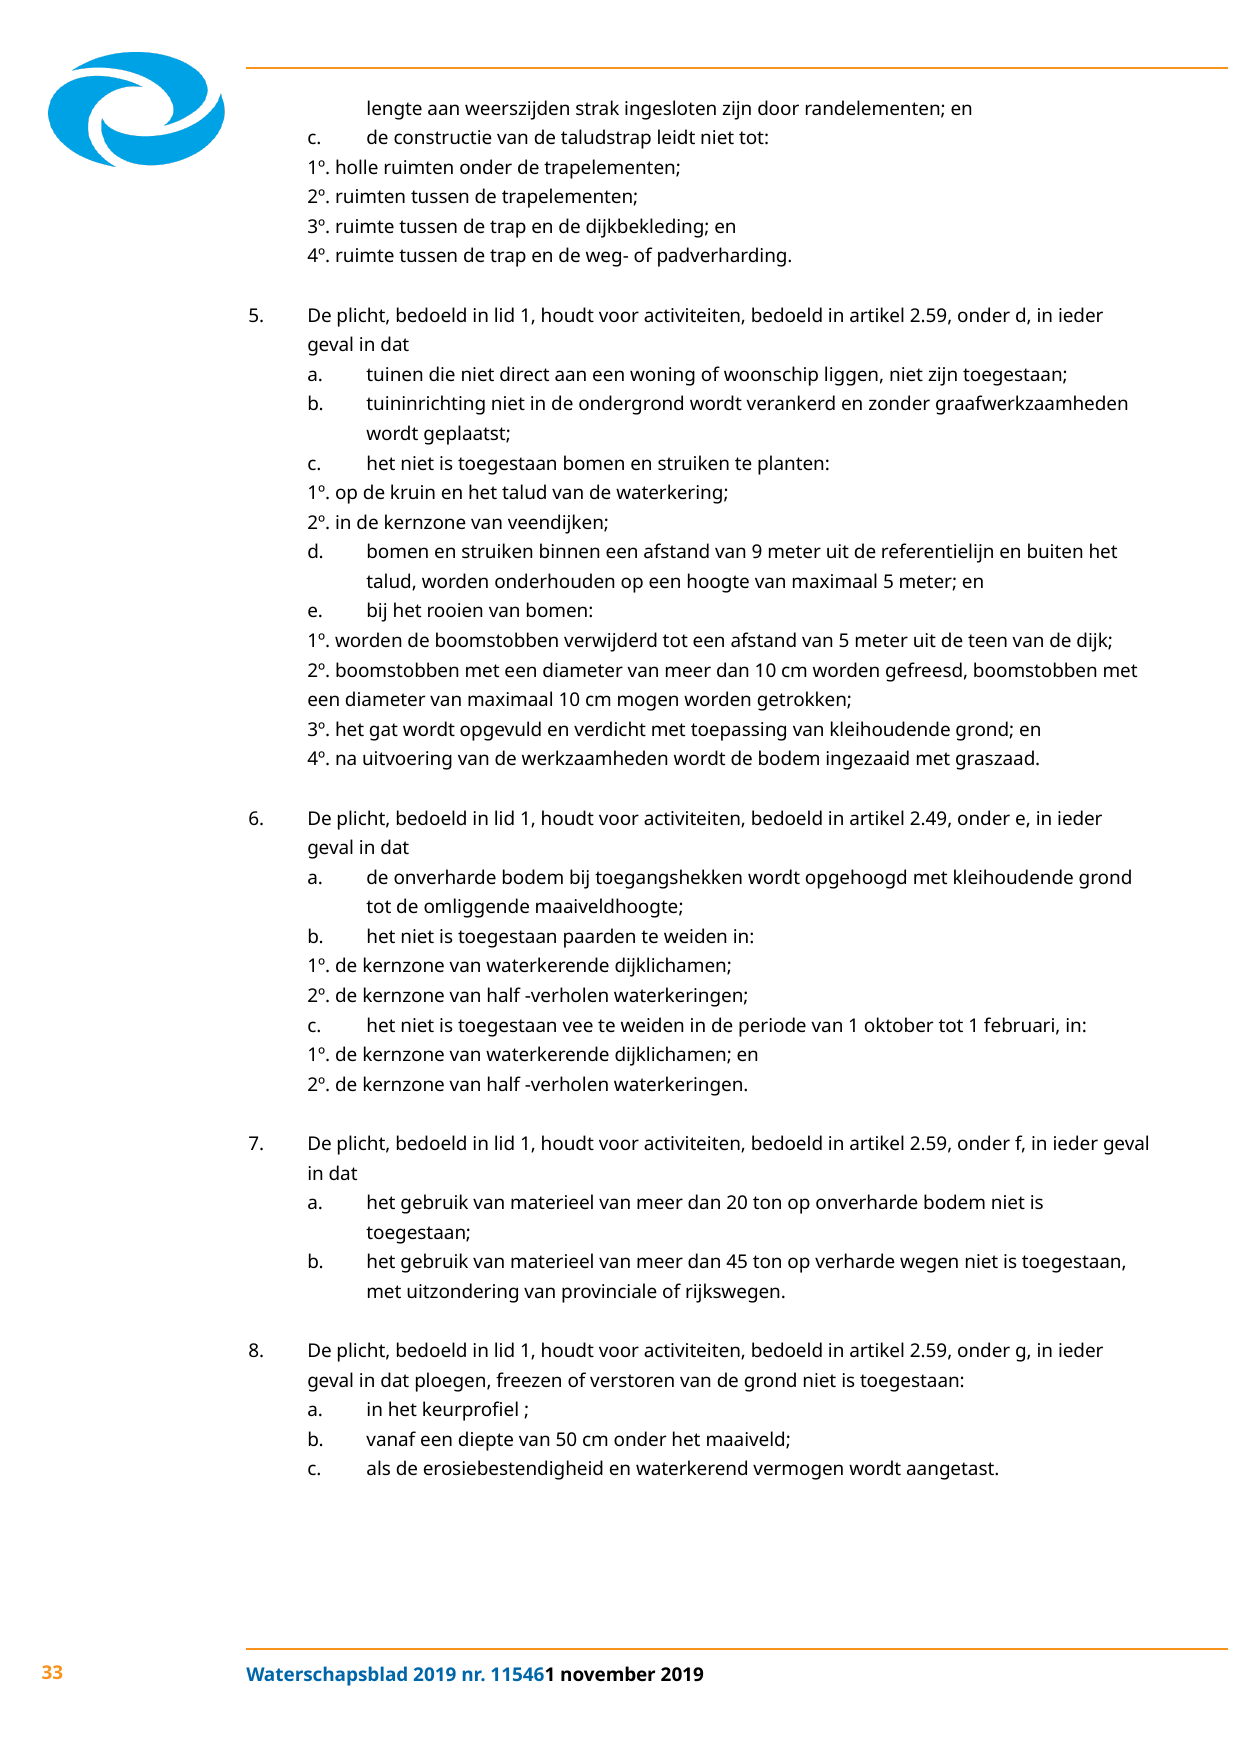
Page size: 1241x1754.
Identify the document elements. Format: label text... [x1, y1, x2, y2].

list De plicht, bedoeld in lid 1, houdt voor activiteiten, bedoeld in artikel 2.49, onder e, in ieder geval in dat [248, 805, 1152, 860]
list tuininrichting niet in de ondergrond wordt verankerd en zonder graafwerkzaamheden wordt geplaatst; [307, 391, 1152, 446]
list 1º. op de kruin en het talud van de waterkering; [248, 479, 1152, 505]
list 2º. de kernzone van half -verholen waterkeringen. [248, 1071, 1152, 1097]
list tuinen die niet direct aan een woning of woonschip liggen, niet zijn toegestaan; [307, 361, 1152, 387]
list als de erosiebestendigheid en waterkerend vermogen wordt aangetast. [307, 1456, 1152, 1481]
list de constructie van de taludstrap leidt niet tot: [307, 124, 1152, 150]
list het gebruik van materieel van meer dan 45 ton op verharde wegen niet is toegestaan, met uitzondering van provinciale of rijkswegen. [307, 1248, 1152, 1304]
list lengte aan weerszijden strak ingesloten zijn door randelementen; en [307, 95, 1152, 121]
list bomen en struiken binnen een afstand van 9 meter uit de referentielijn en buiten het talud, worden onderhouden op een hoogte van maximaal 5 meter; en [307, 538, 1152, 594]
list bij het rooien van bomen: [307, 598, 1152, 623]
list 4º. na uitvoering van de werkzaamheden wordt de bodem ingezaaid met graszaad. [248, 746, 1152, 771]
picture [41, 47, 231, 172]
list 2º. boomstobben met een diameter van meer dan 10 cm worden gefreesd, boomstobben met een diameter van maximaal 10 cm mogen worden getrokken; [248, 657, 1152, 712]
list 2º. de kernzone van half -verholen waterkeringen; [248, 982, 1152, 1008]
list De plicht, bedoeld in lid 1, houdt voor activiteiten, bedoeld in artikel 2.59, onder d, in ieder geval in dat [248, 302, 1152, 357]
list 1º. de kernzone van waterkerende dijklichamen; [248, 953, 1152, 978]
list het niet is toegestaan bomen en struiken te planten: [307, 450, 1152, 476]
list het gebruik van materieel van meer dan 20 ton op onverharde bodem niet is toegestaan; [307, 1189, 1152, 1245]
list 3º. ruimte tussen de trap en de dijkbekleding; en [248, 213, 1152, 239]
list 3º. het gat wordt opgevuld en verdicht met toepassing van kleihoudende grond; en [248, 716, 1152, 742]
list vanaf een diepte van 50 cm onder het maaiveld; [307, 1426, 1152, 1452]
list 2º. ruimten tussen de trapelementen; [248, 183, 1152, 209]
list De plicht, bedoeld in lid 1, houdt voor activiteiten, bedoeld in artikel 2.59, onder g, in ieder geval in dat ploegen, freezen of verstoren van de grond niet is toegestaan: [248, 1337, 1152, 1393]
list 1º. de kernzone van waterkerende dijklichamen; en [248, 1041, 1152, 1067]
list in het keurprofiel ; [307, 1396, 1152, 1422]
list 1º. holle ruimten onder de trapelementen; [248, 154, 1152, 180]
list het niet is toegestaan vee te weiden in de periode van 1 oktober tot 1 februari, in: [307, 1012, 1152, 1038]
list de onverharde bodem bij toegangshekken wordt opgehoogd met kleihoudende grond tot de omliggende maaiveldhoogte; [307, 864, 1152, 919]
list 1º. worden de boomstobben verwijderd tot een afstand van 5 meter uit de teen van de dijk; [248, 627, 1152, 653]
list het niet is toegestaan paarden te weiden in: [307, 923, 1152, 949]
list 4º. ruimte tussen de trap en de weg- of padverharding. [248, 243, 1152, 268]
list De plicht, bedoeld in lid 1, houdt voor activiteiten, bedoeld in artikel 2.59, onder f, in ieder geval in dat [248, 1130, 1152, 1186]
list 2º. in de kernzone van veendijken; [248, 509, 1152, 535]
